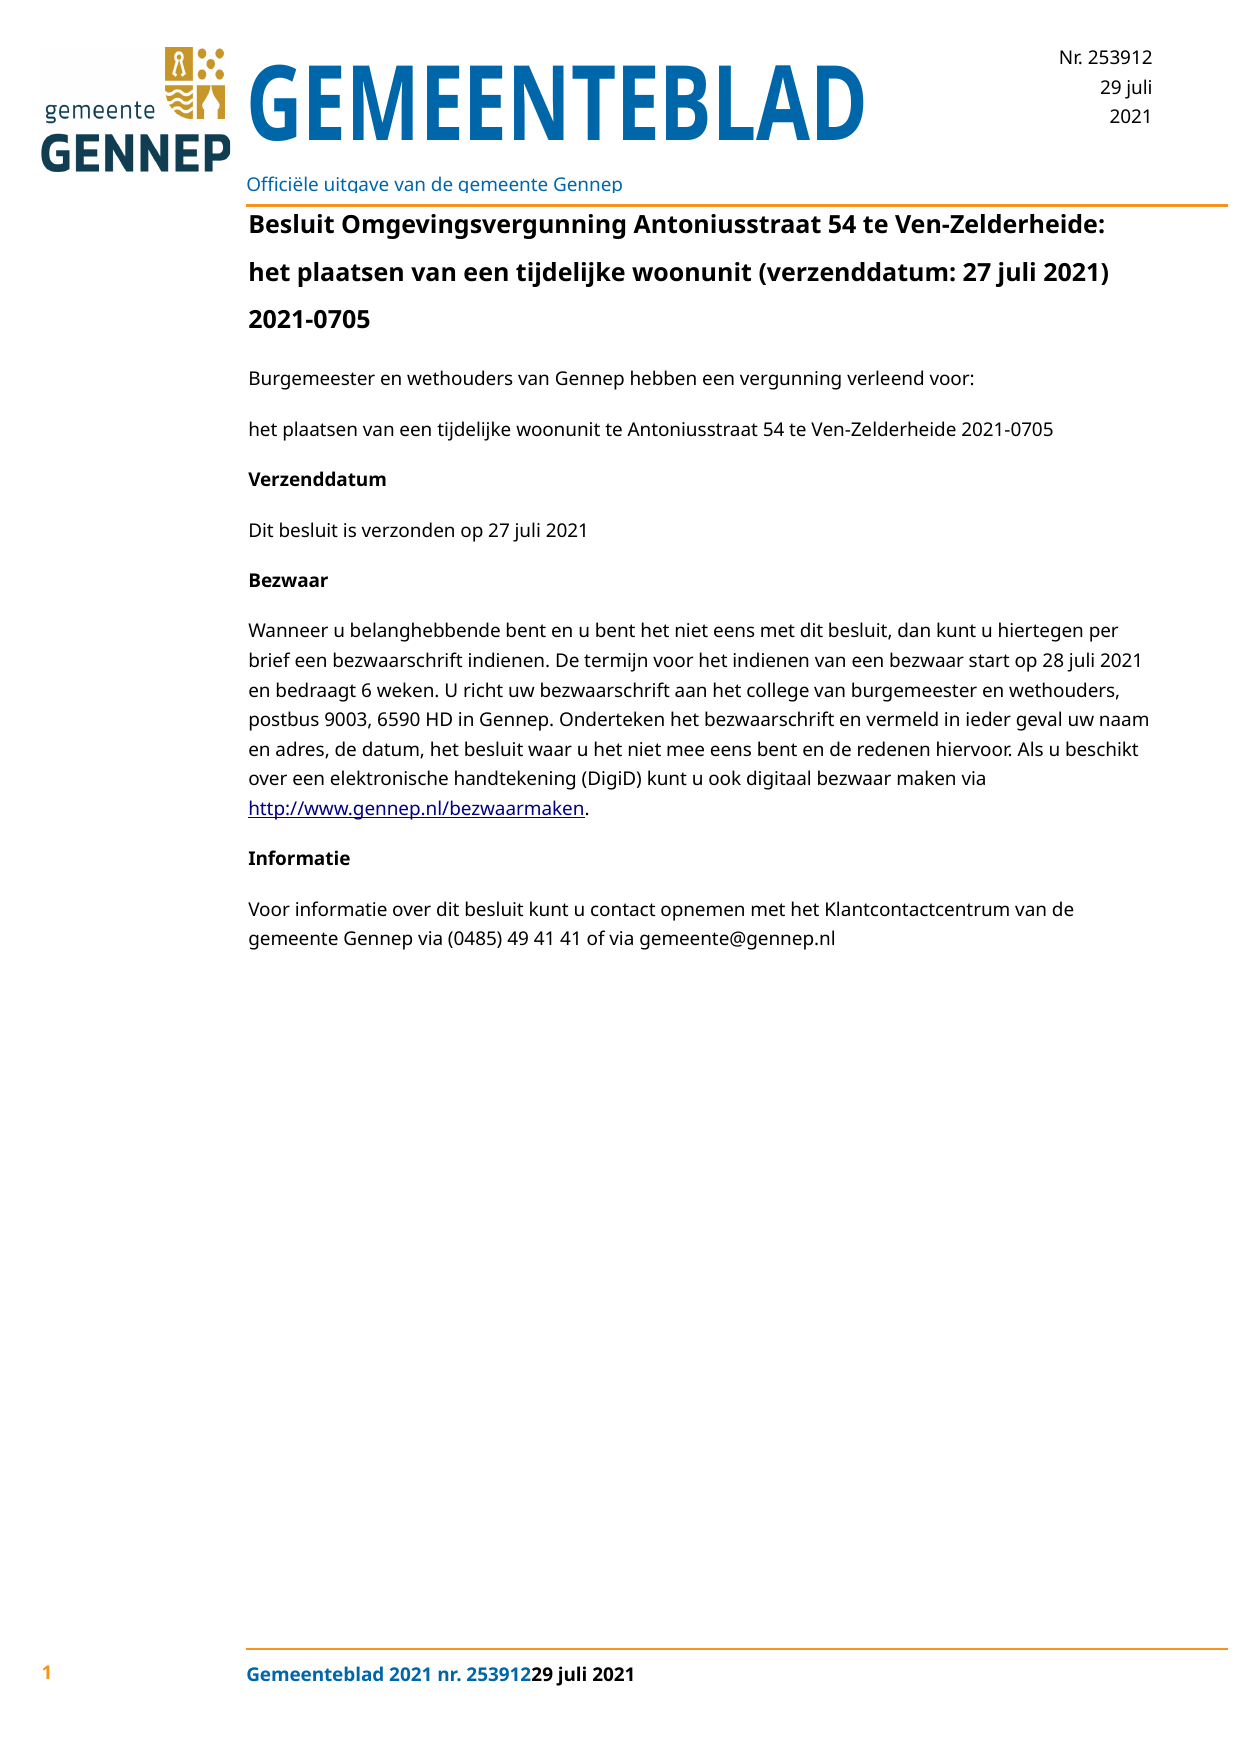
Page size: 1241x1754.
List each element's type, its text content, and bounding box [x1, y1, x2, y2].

picture [41, 47, 231, 172]
text Bezwaar [248, 567, 1152, 593]
text Burgemeester en wethouders van Gennep hebben een vergunning verleend voor: [248, 366, 1152, 391]
text Wanneer u belanghebbende bent en u bent het niet eens met dit besluit, dan kunt u hiertegen per brief een bezwaarschrift indienen. De termijn voor het indienen van een bezwaar start op 28 juli 2021 en bedraagt 6 weken. U richt uw bezwaarschrift aan het college van burgemeester en wethouders, postbus 9003, 6590 HD in Gennep. Onderteken het bezwaarschrift en vermeld in ieder geval uw naam en adres, de datum, het besluit waar u het niet mee eens bent en de redenen hiervoor. Als u beschikt over een elektronische handtekening (DigiD) kunt u ook digitaal bezwaar maken via http://www.gennep.nl/bezwaarmaken. [248, 618, 1152, 821]
text Dit besluit is verzonden op 27 juli 2021 [248, 517, 1152, 542]
text Voor informatie over dit besluit kunt u contact opnemen met het Klantcontactcentrum van de gemeente Gennep via (0485) 49 41 41 of via gemeente@gennep.nl [248, 896, 1152, 951]
text het plaatsen van een tijdelijke woonunit te Antoniusstraat 54 te Ven-Zelderheide 2021-0705 [248, 416, 1152, 442]
text Verzenddatum [248, 466, 1152, 492]
text Informatie [248, 846, 1152, 871]
text Besluit Omgevingsvergunning Antoniusstraat 54 te Ven-Zelderheide: het plaatsen van een tijdelijke woonunit (verzenddatum: 27 juli 2021) 2021-0705 [248, 207, 1152, 336]
